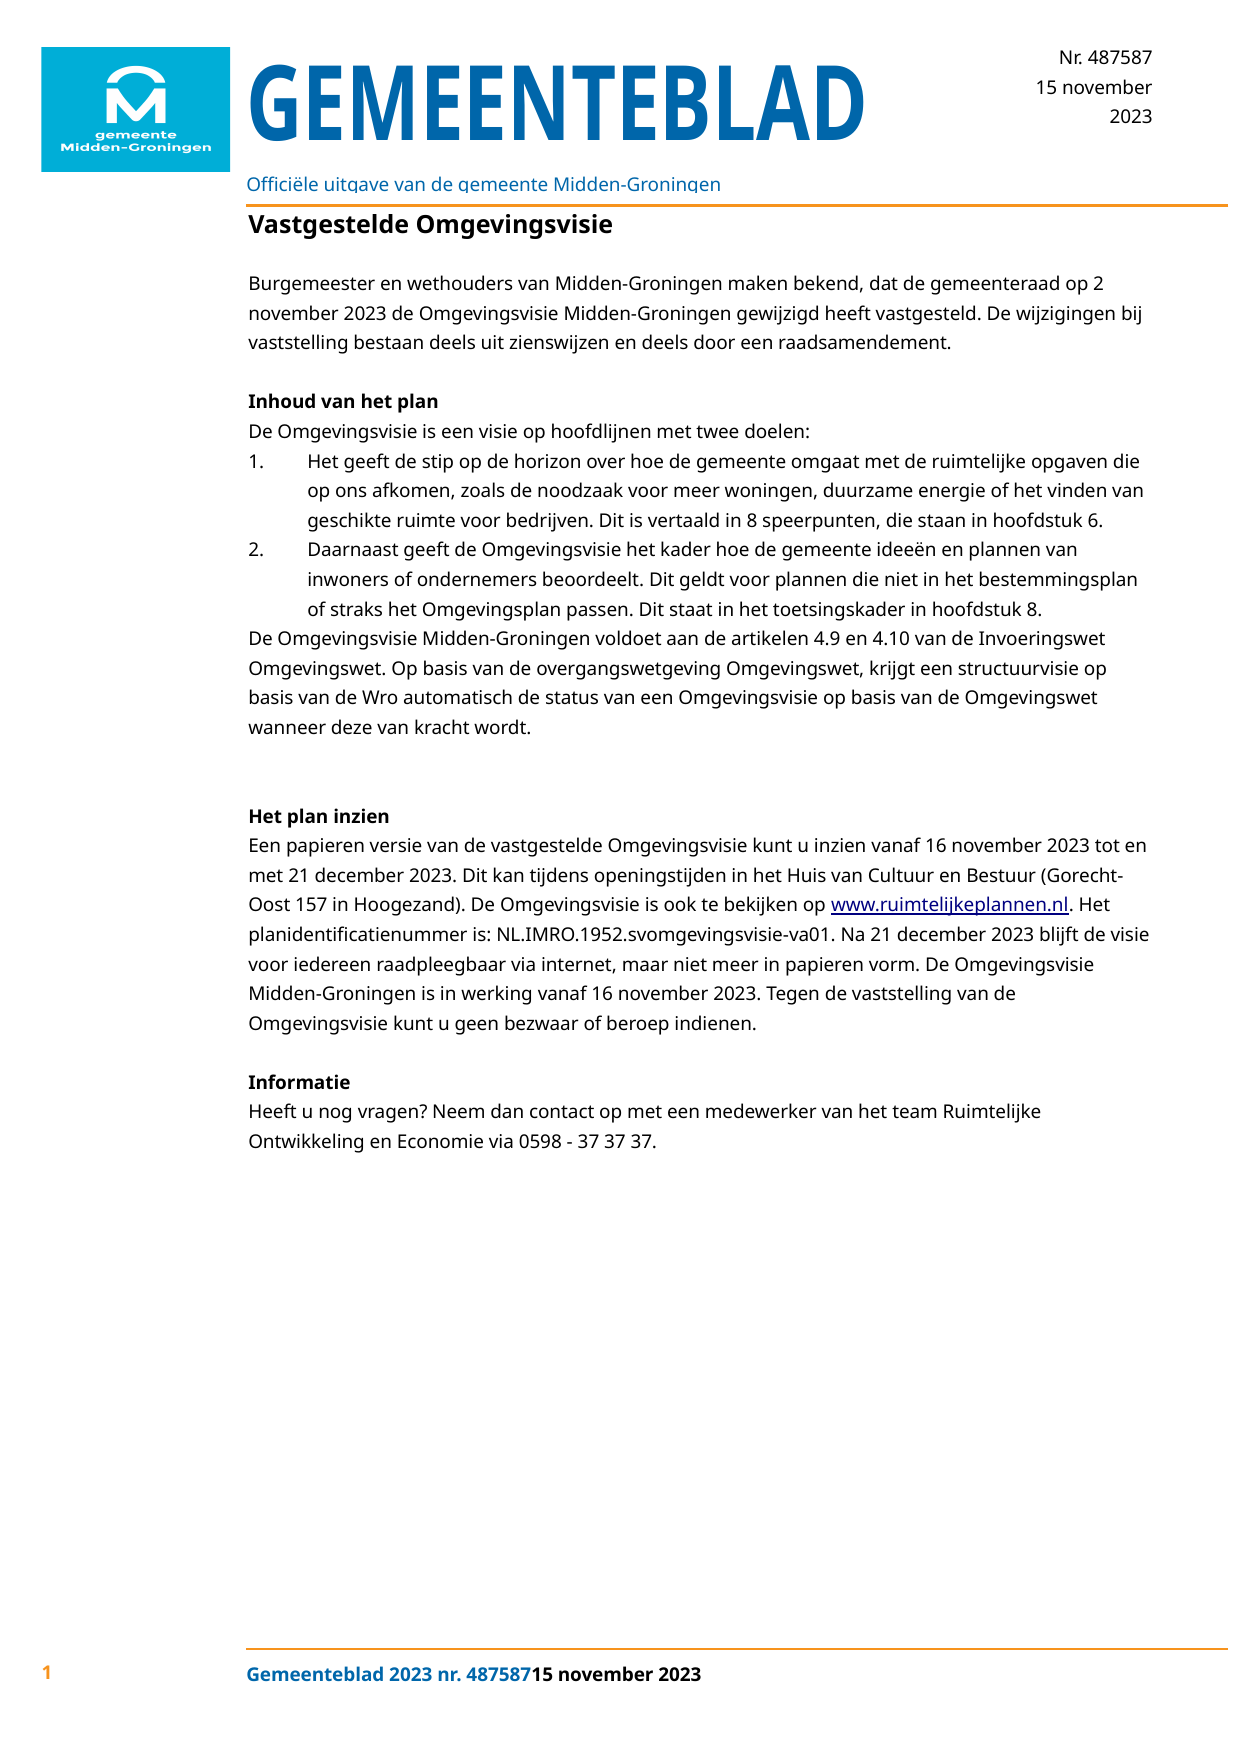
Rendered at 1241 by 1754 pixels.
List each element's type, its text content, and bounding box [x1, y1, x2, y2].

text De Omgevingsvisie Midden-Groningen voldoet aan de artikelen 4.9 en 4.10 van de Invoeringswet Omgevingswet. Op basis van de overgangswetgeving Omgevingswet, krijgt een structuurvisie op basis van de Wro automatisch de status van een Omgevingsvisie op basis van de Omgevingswet wanneer deze van kracht wordt. [248, 625, 1152, 740]
picture [107, 89, 165, 122]
list Daarnaast geeft de Omgevingsvisie het kader hoe de gemeente ideeën en plannen van inwoners of ondernemers beoordeelt. Dit geldt voor plannen die niet in het bestemmingsplan of straks het Omgevingsplan passen. Dit staat in het toetsingskader in hoofdstuk 8. [248, 537, 1152, 621]
text De Omgevingsvisie is een visie op hoofdlijnen met twee doelen: [248, 418, 1152, 444]
text Vastgestelde Omgevingsvisie [248, 207, 1152, 241]
list Het geeft de stip op de horizon over hoe de gemeente omgaat met de ruimtelijke opgaven die op ons afkomen, zoals de noodzaak voor meer woningen, duurzame energie of het vinden van geschikte ruimte voor bedrijven. Dit is vertaald in 8 speerpunten, die staan in hoofdstuk 6. [248, 448, 1152, 533]
text Een papieren versie van de vastgestelde Omgevingsvisie kunt u inzien vanaf 16 november 2023 tot en met 21 december 2023. Dit kan tijdens openingstijden in het Huis van Cultuur en Bestuur (Gorecht-Oost 157 in Hoogezand). De Omgevingsvisie is ook te bekijken op www.ruimtelijkeplannen.nl. Het planidentificatienummer is: NL.IMRO.1952.svomgevingsvisie-va01. Na 21 december 2023 blijft de visie voor iedereen raadpleegbaar via internet, maar niet meer in papieren vorm. De Omgevingsvisie Midden-Groningen is in werking vanaf 16 november 2023. Tegen de vaststelling van de Omgevingsvisie kunt u geen bezwaar of beroep indienen. [248, 832, 1152, 1036]
text Heeft u nog vragen? Neem dan contact op met een medewerker van het team Ruimtelijke Ontwikkeling en Economie via 0598 - 37 37 37. [248, 1099, 1152, 1154]
picture [184, 146, 190, 153]
text Het plan inzien [248, 803, 1152, 828]
picture [108, 66, 164, 82]
text Informatie [248, 1069, 1152, 1095]
text Burgemeester en wethouders van Midden-Groningen maken bekend, dat de gemeenteraad op 2 november 2023 de Omgevingsvisie Midden-Groningen gewijzigd heeft vastgesteld. De wijzigingen bij vaststelling bestaan deels uit zienswijzen en deels door een raadsamendement. [248, 270, 1152, 355]
text Inhoud van het plan [248, 389, 1152, 414]
